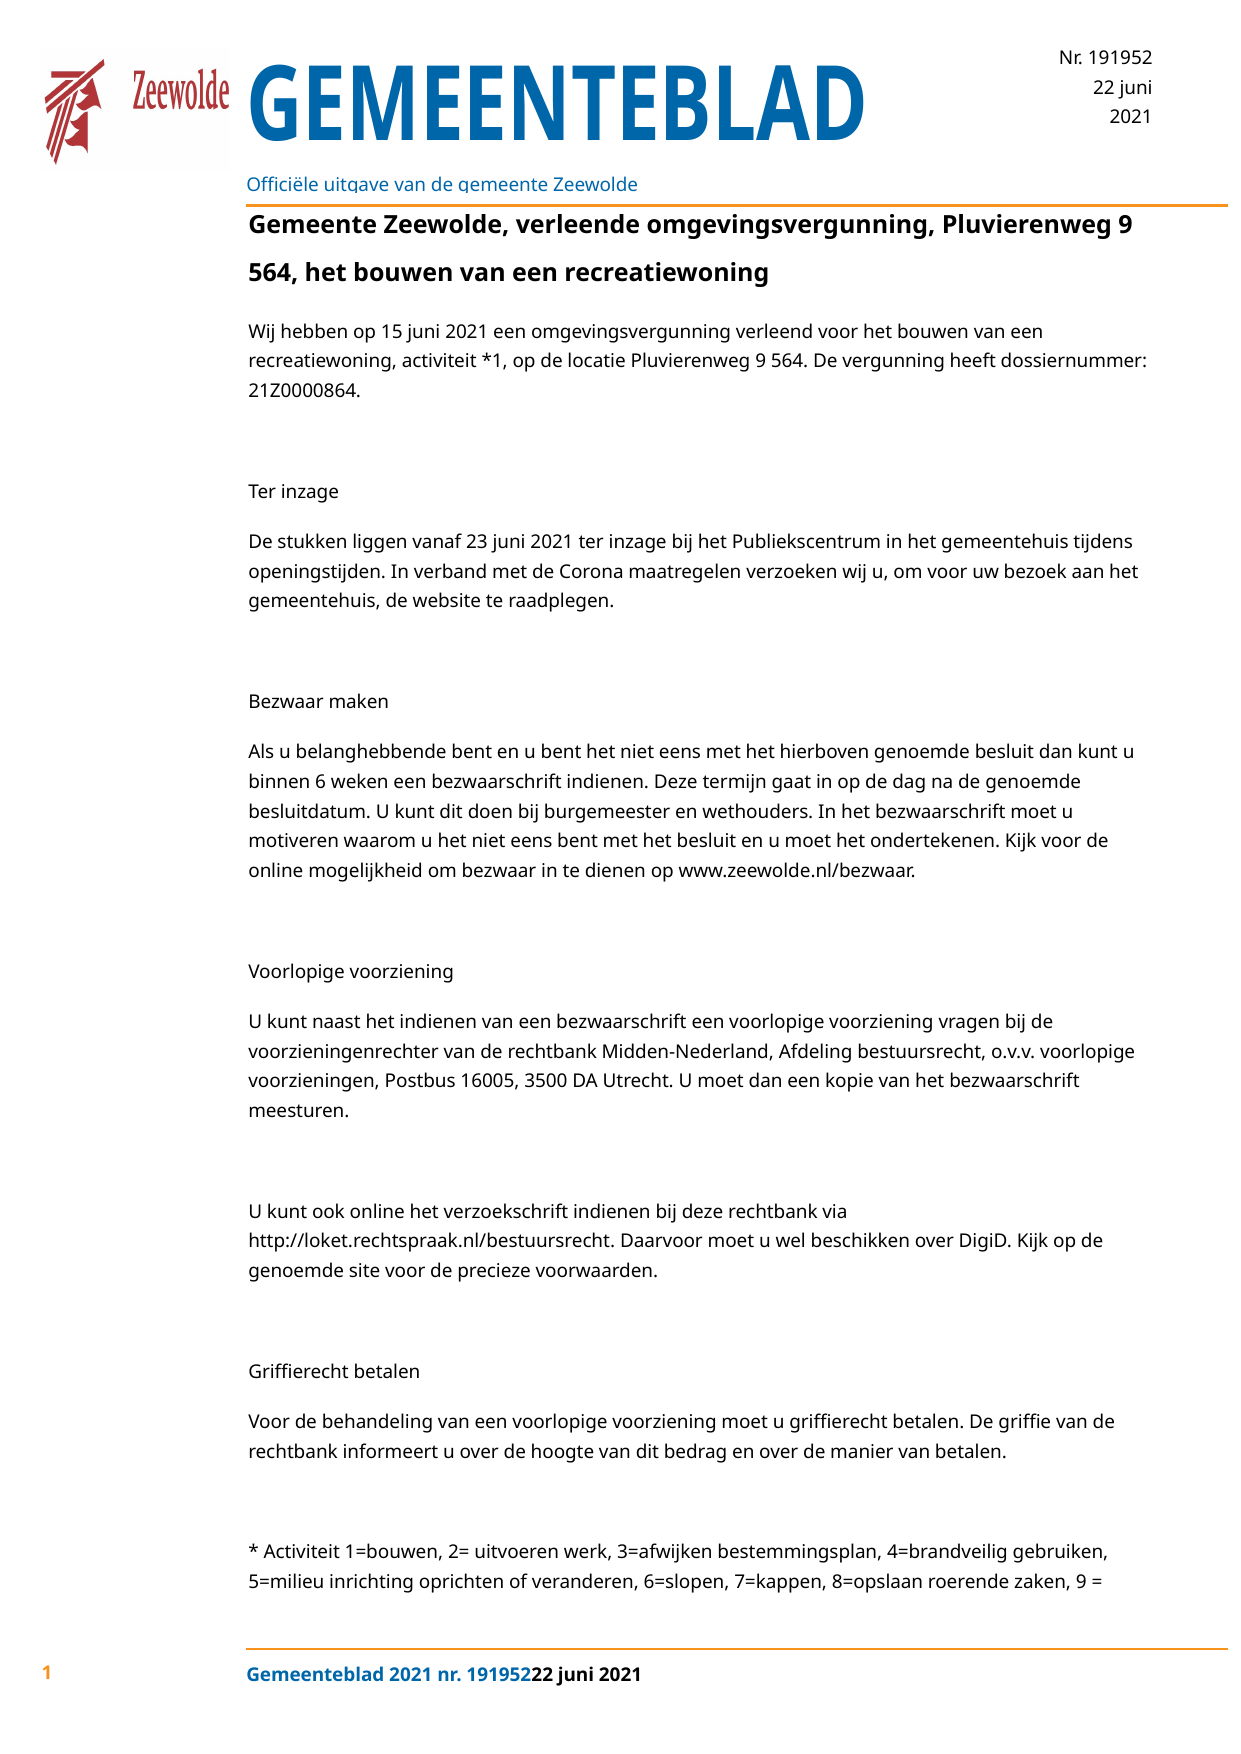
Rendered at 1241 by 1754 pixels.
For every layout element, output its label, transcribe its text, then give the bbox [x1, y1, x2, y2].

text Bezwaar maken [248, 688, 1152, 714]
text Gemeente Zeewolde, verleende omgevingsvergunning, Pluvierenweg 9 564, het bouwen van een recreatiewoning [248, 207, 1152, 288]
text Griffierecht betalen [248, 1358, 1152, 1384]
text U kunt ook online het verzoekschrift indienen bij deze rechtbank via http://loket.rechtspraak.nl/bestuursrecht. Daarvoor moet u wel beschikken over DigiD. Kijk op de genoemde site voor de precieze voorwaarden. [248, 1198, 1152, 1283]
text * Activiteit 1=bouwen, 2= uitvoeren werk, 3=afwijken bestemmingsplan, 4=brandveilig gebruiken, 5=milieu inrichting oprichten of veranderen, 6=slopen, 7=kappen, 8=opslaan roerende zaken, 9 = [248, 1539, 1152, 1594]
text U kunt naast het indienen van een bezwaarschrift een voorlopige voorziening vragen bij de voorzieningenrechter van de rechtbank Midden-Nederland, Afdeling bestuursrecht, o.v.v. voorlopige voorzieningen, Postbus 16005, 3500 DA Utrecht. U moet dan een kopie van het bezwaarschrift meesturen. [248, 1008, 1152, 1123]
text De stukken liggen vanaf 23 juni 2021 ter inzage bij het Publiekscentrum in het gemeentehuis tijdens openingstijden. In verband met de Corona maatregelen verzoeken wij u, om voor uw bezoek aan het gemeentehuis, de website te raadplegen. [248, 528, 1152, 613]
text Als u belanghebbende bent en u bent het niet eens met het hierboven genoemde besluit dan kunt u binnen 6 weken een bezwaarschrift indienen. Deze termijn gaat in op de dag na de genoemde besluitdatum. U kunt dit doen bij burgemeester en wethouders. In het bezwaarschrift moet u motiveren waarom u het niet eens bent met het besluit en u moet het ondertekenen. Kijk voor de online mogelijkheid om bezwaar in te dienen op www.zeewolde.nl/bezwaar. [248, 739, 1152, 883]
picture [41, 47, 231, 172]
text Voorlopige voorziening [248, 958, 1152, 984]
text Ter inzage [248, 478, 1152, 504]
text Wij hebben op 15 juni 2021 een omgevingsvergunning verleend voor het bouwen van een recreatiewoning, activiteit *1, op de locatie Pluvierenweg 9 564. De vergunning heeft dossiernummer: 21Z0000864. [248, 318, 1152, 403]
text Voor de behandeling van een voorlopige voorziening moet u griffierecht betalen. De griffie van de rechtbank informeert u over de hoogte van dit bedrag en over de manier van betalen. [248, 1408, 1152, 1464]
